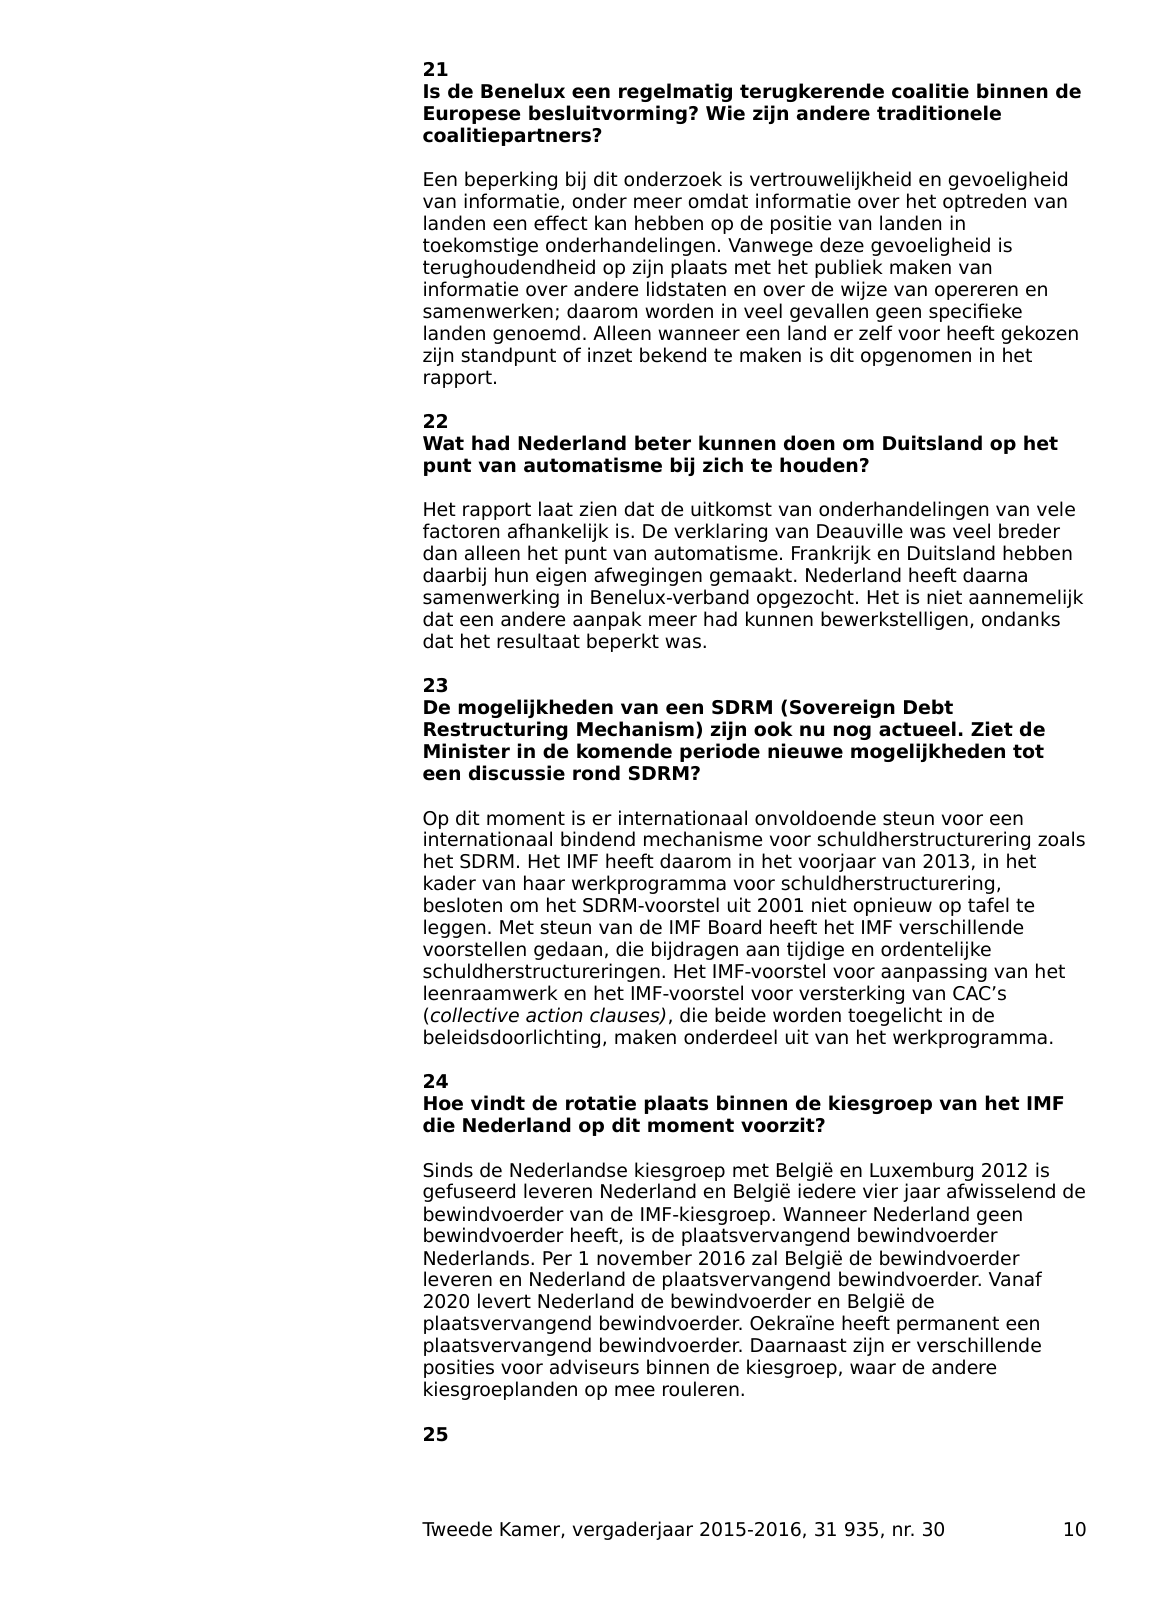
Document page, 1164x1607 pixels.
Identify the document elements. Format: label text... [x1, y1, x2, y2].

text 23 [422, 675, 1087, 697]
text 25 [422, 1423, 1087, 1445]
text Sinds de Nederlandse kiesgroep met België en Luxemburg 2012 is gefuseerd leveren Nederland en België iedere vier jaar afwisselend de bewindvoerder van de IMF-kiesgroep. Wanneer Nederland geen bewindvoerder heeft, is de plaatsvervangend bewindvoerder Nederlands. Per 1 november 2016 zal België de bewindvoerder leveren en Nederland de plaatsvervangend bewindvoerder. Vanaf 2020 levert Nederland de bewindvoerder en België de plaatsvervangend bewindvoerder. Oekraïne heeft permanent een plaatsvervangend bewindvoerder. Daarnaast zijn er verschillende posities voor adviseurs binnen de kiesgroep, waar de andere kiesgroeplanden op mee rouleren. [422, 1159, 1087, 1401]
text Het rapport laat zien dat de uitkomst van onderhandelingen van vele factoren afhankelijk is. De verklaring van Deauville was veel breder dan alleen het punt van automatisme. Frankrijk en Duitsland hebben daarbij hun eigen afwegingen gemaakt. Nederland heeft daarna samenwerking in Benelux-verband opgezocht. Het is niet aannemelijk dat een andere aanpak meer had kunnen bewerkstelligen, ondanks dat het resultaat beperkt was. [422, 499, 1087, 653]
text Een beperking bij dit onderzoek is vertrouwelijkheid en gevoeligheid van informatie, onder meer omdat informatie over het optreden van landen een effect kan hebben op de positie van landen in toekomstige onderhandelingen. Vanwege deze gevoeligheid is terughoudendheid op zijn plaats met het publiek maken van informatie over andere lidstaten en over de wijze van opereren en samenwerken; daarom worden in veel gevallen geen specifieke landen genoemd. Alleen wanneer een land er zelf voor heeft gekozen zijn standpunt of inzet bekend te maken is dit opgenomen in het rapport. [422, 169, 1087, 389]
text 24 [422, 1071, 1087, 1093]
text 22 [422, 411, 1087, 433]
text Hoe vindt de rotatie plaats binnen de kiesgroep van het IMF die Nederland op dit moment voorzit? [422, 1093, 1087, 1137]
text Op dit moment is er internationaal onvoldoende steun voor een internationaal bindend mechanisme voor schuldherstructurering zoals het SDRM. Het IMF heeft daarom in het voorjaar van 2013, in het kader van haar werkprogramma voor schuldherstructurering, besloten om het SDRM-voorstel uit 2001 niet opnieuw op tafel te leggen. Met steun van de IMF Board heeft het IMF verschillende voorstellen gedaan, die bijdragen aan tijdige en ordentelijke schuldherstructureringen. Het IMF-voorstel voor aanpassing van het leenraamwerk en het IMF-voorstel voor versterking van CAC’s (collective action clauses), die beide worden toegelicht in de beleidsdoorlichting, maken onderdeel uit van het werkprogramma. [422, 807, 1087, 1049]
text De mogelijkheden van een SDRM (Sovereign Debt Restructuring Mechanism) zijn ook nu nog actueel. Ziet de Minister in de komende periode nieuwe mogelijkheden tot een discussie rond SDRM? [422, 697, 1087, 785]
text Wat had Nederland beter kunnen doen om Duitsland op het punt van automatisme bij zich te houden? [422, 433, 1087, 477]
text Is de Benelux een regelmatig terugkerende coalitie binnen de Europese besluitvorming? Wie zijn andere traditionele coalitiepartners? [422, 81, 1087, 147]
text 21 [422, 59, 1087, 81]
